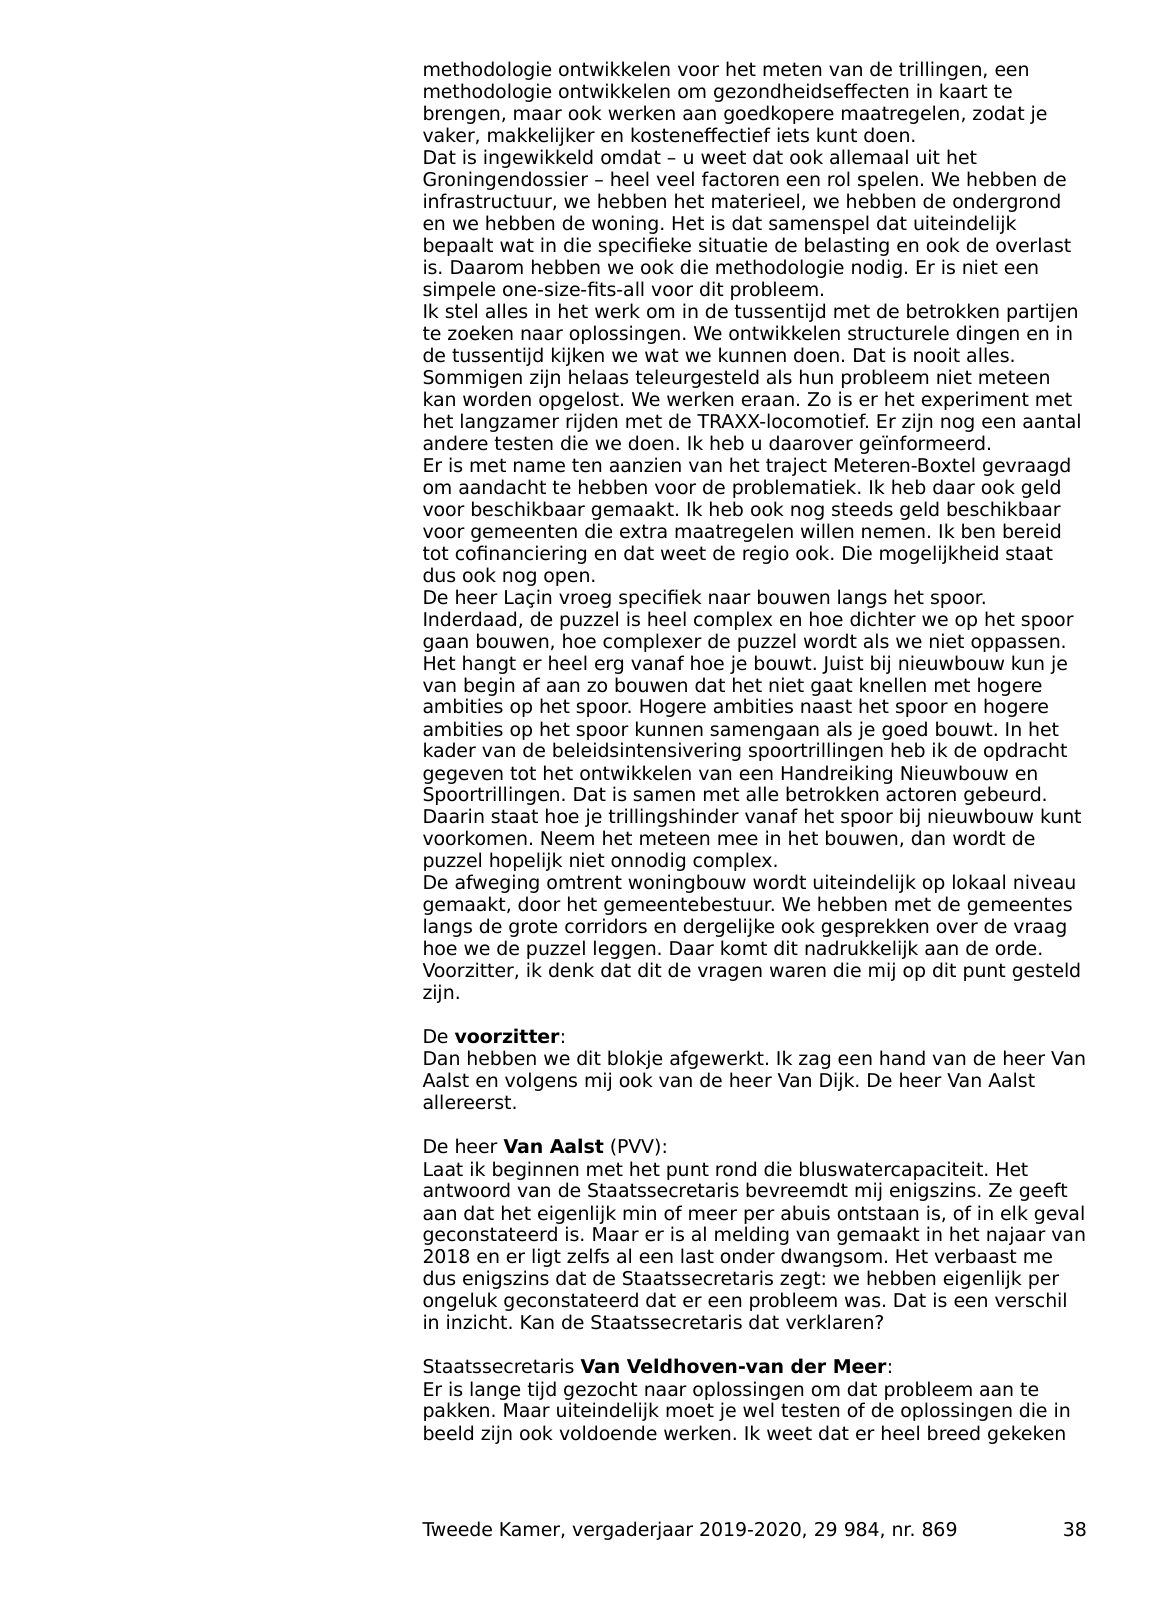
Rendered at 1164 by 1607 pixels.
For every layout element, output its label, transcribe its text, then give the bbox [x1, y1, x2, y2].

text De voorzitter: [422, 1026, 1087, 1048]
text De afweging omtrent woningbouw wordt uiteindelijk op lokaal niveau gemaakt, door het gemeentebestuur. We hebben met de gemeentes langs de grote corridors en dergelijke ook gesprekken over de vraag hoe we de puzzel leggen. Daar komt dit nadrukkelijk aan de orde. [422, 872, 1087, 960]
text Er is lange tijd gezocht naar oplossingen om dat probleem aan te pakken. Maar uiteindelijk moet je wel testen of de oplossingen die in beeld zijn ook voldoende werken. Ik weet dat er heel breed gekeken [422, 1378, 1087, 1444]
text Laat ik beginnen met het punt rond die bluswatercapaciteit. Het antwoord van de Staatssecretaris bevreemdt mij enigszins. Ze geeft aan dat het eigenlijk min of meer per abuis ontstaan is, of in elk geval geconstateerd is. Maar er is al melding van gemaakt in het najaar van 2018 en er ligt zelfs al een last onder dwangsom. Het verbaast me dus enigszins dat de Staatssecretaris zegt: we hebben eigenlijk per ongeluk geconstateerd dat er een probleem was. Dat is een verschil in inzicht. Kan de Staatssecretaris dat verklaren? [422, 1158, 1087, 1334]
text Voorzitter, ik denk dat dit de vragen waren die mij op dit punt gesteld zijn. [422, 960, 1087, 1004]
text De heer Laçin vroeg specifiek naar bouwen langs het spoor. Inderdaad, de puzzel is heel complex en hoe dichter we op het spoor gaan bouwen, hoe complexer de puzzel wordt als we niet oppassen. Het hangt er heel erg vanaf hoe je bouwt. Juist bij nieuwbouw kun je van begin af aan zo bouwen dat het niet gaat knellen met hogere ambities op het spoor. Hogere ambities naast het spoor en hogere ambities op het spoor kunnen samengaan als je goed bouwt. In het kader van de beleidsintensivering spoortrillingen heb ik de opdracht gegeven tot het ontwikkelen van een Handreiking Nieuwbouw en Spoortrillingen. Dat is samen met alle betrokken actoren gebeurd. Daarin staat hoe je trillingshinder vanaf het spoor bij nieuwbouw kunt voorkomen. Neem het meteen mee in het bouwen, dan wordt de puzzel hopelijk niet onnodig complex. [422, 587, 1087, 872]
text Ik stel alles in het werk om in de tussentijd met de betrokken partijen te zoeken naar oplossingen. We ontwikkelen structurele dingen en in de tussentijd kijken we wat we kunnen doen. Dat is nooit alles. Sommigen zijn helaas teleurgesteld als hun probleem niet meteen kan worden opgelost. We werken eraan. Zo is er het experiment met het langzamer rijden met de TRAXX-locomotief. Er zijn nog een aantal andere testen die we doen. Ik heb u daarover geïnformeerd. [422, 301, 1087, 455]
text Dan hebben we dit blokje afgewerkt. Ik zag een hand van de heer Van Aalst en volgens mij ook van de heer Van Dijk. De heer Van Aalst allereerst. [422, 1048, 1087, 1114]
text Staatssecretaris Van Veldhoven-van der Meer: [422, 1356, 1087, 1378]
text Er is met name ten aanzien van het traject Meteren-Boxtel gevraagd om aandacht te hebben voor de problematiek. Ik heb daar ook geld voor beschikbaar gemaakt. Ik heb ook nog steeds geld beschikbaar voor gemeenten die extra maatregelen willen nemen. Ik ben bereid tot cofinanciering en dat weet de regio ook. Die mogelijkheid staat dus ook nog open. [422, 455, 1087, 587]
text De heer Van Aalst (PVV): [422, 1136, 1087, 1158]
text methodologie ontwikkelen voor het meten van de trillingen, een methodologie ontwikkelen om gezondheidseffecten in kaart te brengen, maar ook werken aan goedkopere maatregelen, zodat je vaker, makkelijker en kosteneffectief iets kunt doen. [422, 59, 1087, 147]
text Dat is ingewikkeld omdat – u weet dat ook allemaal uit het Groningendossier – heel veel factoren een rol spelen. We hebben de infrastructuur, we hebben het materieel, we hebben de ondergrond en we hebben de woning. Het is dat samenspel dat uiteindelijk bepaalt wat in die specifieke situatie de belasting en ook de overlast is. Daarom hebben we ook die methodologie nodig. Er is niet een simpele one-size-fits-all voor dit probleem. [422, 147, 1087, 301]
